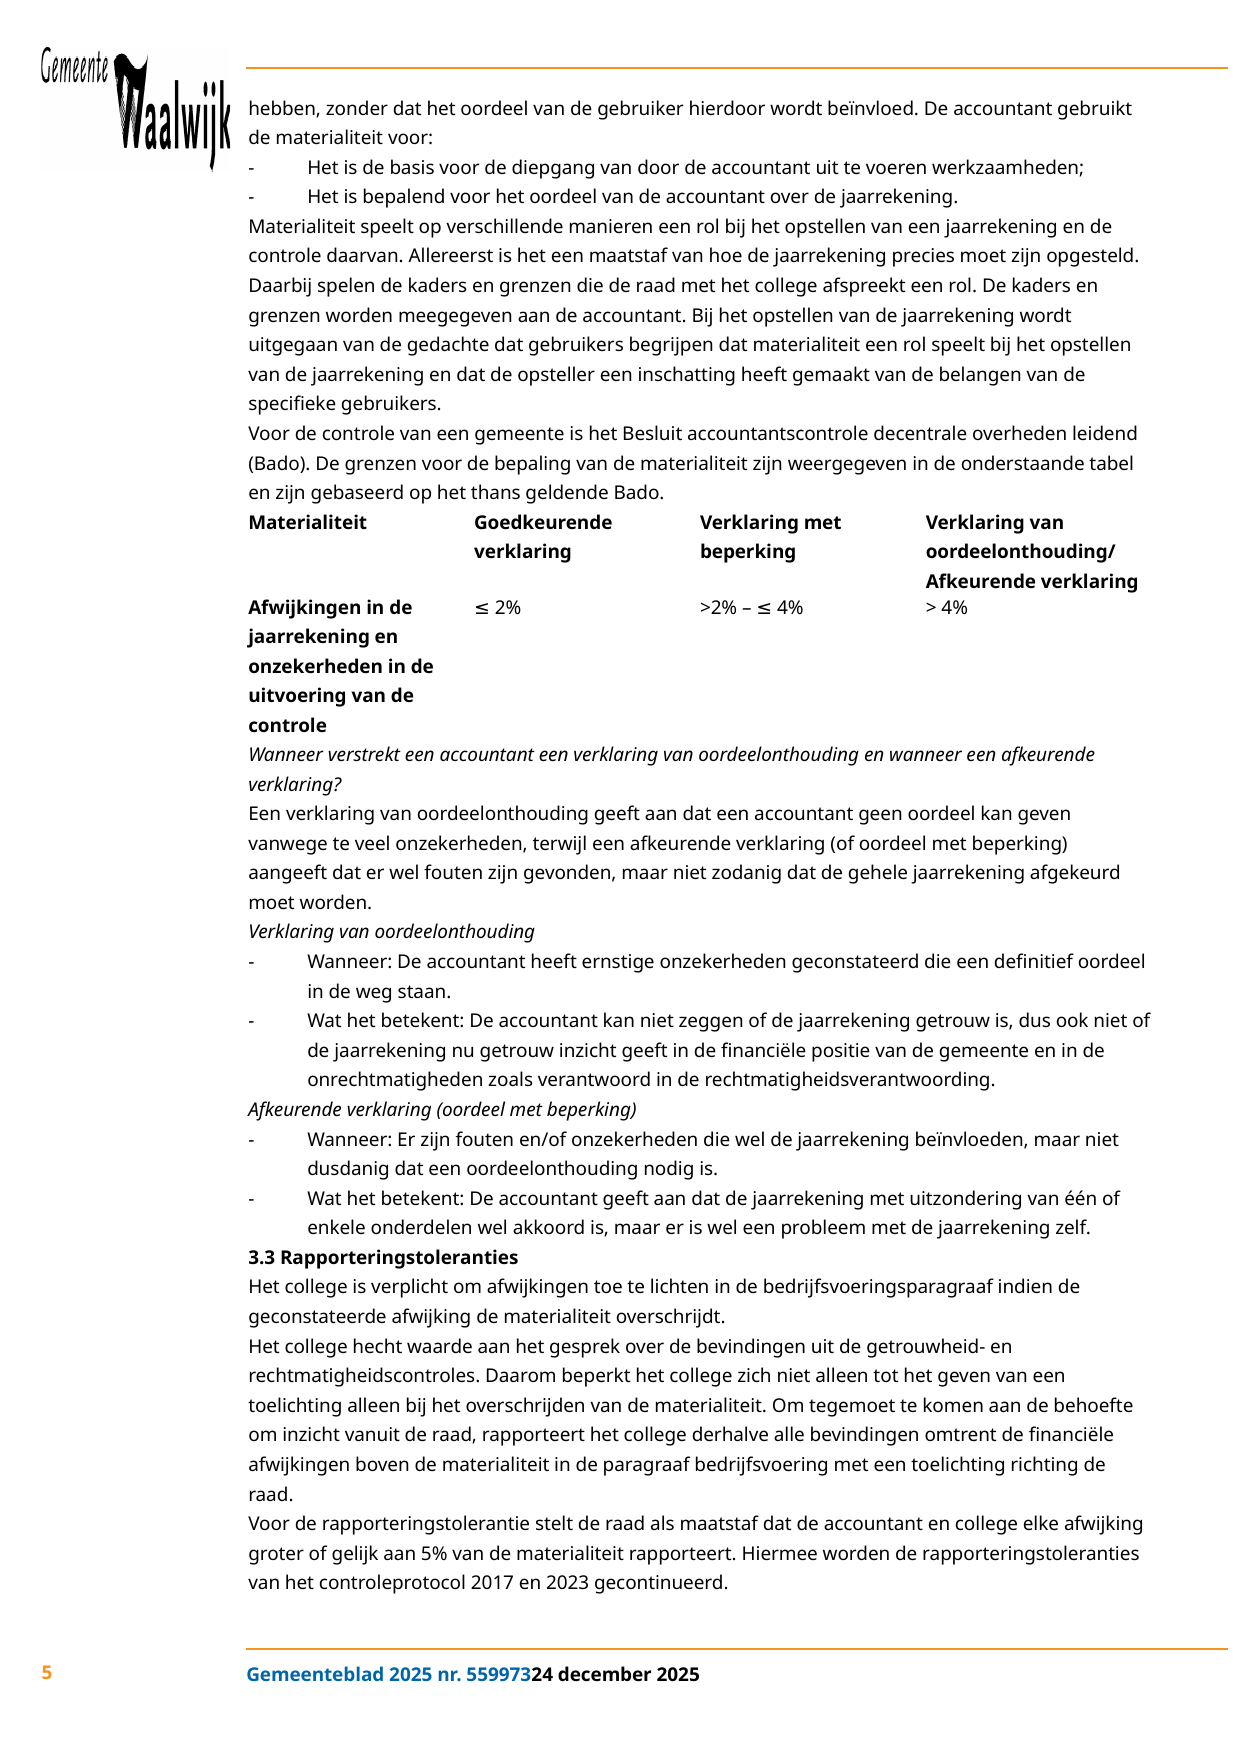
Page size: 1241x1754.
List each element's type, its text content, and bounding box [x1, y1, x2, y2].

list Wat het betekent: De accountant geeft aan dat de jaarrekening met uitzondering van één of enkele onderdelen wel akkoord is, maar er is wel een probleem met de jaarrekening zelf. [248, 1185, 1152, 1240]
table_header Materialiteit [248, 509, 474, 594]
text hebben, zonder dat het oordeel van de gebruiker hierdoor wordt beïnvloed. De accountant gebruikt de materialiteit voor: [248, 95, 1152, 150]
table_cell ≤ 2% [474, 594, 700, 738]
text Voor de rapporteringstolerantie stelt de raad als maatstaf dat de accountant en college elke afwijking groter of gelijk aan 5% van de materialiteit rapporteert. Hiermee worden de rapporteringstoleranties van het controleprotocol 2017 en 2023 gecontinueerd. [248, 1510, 1152, 1595]
text Een verklaring van oordeelonthouding geeft aan dat een accountant geen oordeel kan geven vanwege te veel onzekerheden, terwijl een afkeurende verklaring (of oordeel met beperking) aangeeft dat er wel fouten zijn gevonden, maar niet zodanig dat de gehele jaarrekening afgekeurd moet worden. [248, 800, 1152, 915]
table_header Goedkeurende verklaring [474, 509, 700, 594]
list Wanneer: De accountant heeft ernstige onzekerheden geconstateerd die een definitief oordeel in de weg staan. [248, 948, 1152, 1004]
picture [41, 47, 231, 172]
list Wat het betekent: De accountant kan niet zeggen of de jaarrekening getrouw is, dus ook niet of de jaarrekening nu getrouw inzicht geeft in de financiële positie van de gemeente en in de onrechtmatigheden zoals verantwoord in de rechtmatigheidsverantwoording. [248, 1007, 1152, 1092]
text Het college hecht waarde aan het gesprek over de bevindingen uit de getrouwheid- en rechtmatigheidscontroles. Daarom beperkt het college zich niet alleen tot het geven van een toelichting alleen bij het overschrijden van de materialiteit. Om tegemoet te komen aan de behoefte om inzicht vanuit de raad, rapporteert het college derhalve alle bevindingen omtrent de financiële afwijkingen boven de materialiteit in de paragraaf bedrijfsvoering met een toelichting richting de raad. [248, 1333, 1152, 1507]
table_cell >2% – ≤ 4% [700, 594, 926, 738]
text Voor de controle van een gemeente is het Besluit accountantscontrole decentrale overheden leidend (Bado). De grenzen voor de bepaling van de materialiteit zijn weergegeven in de onderstaande tabel en zijn gebaseerd op het thans geldende Bado. [248, 420, 1152, 505]
text 3.3 Rapporteringstoleranties [248, 1244, 1152, 1270]
text Het college is verplicht om afwijkingen toe te lichten in de bedrijfsvoeringsparagraaf indien de geconstateerde afwijking de materialiteit overschrijdt. [248, 1274, 1152, 1329]
table_cell Afwijkingen in de jaarrekening en onzekerheden in de uitvoering van de controle [248, 594, 474, 738]
text Wanneer verstrekt een accountant een verklaring van oordeelonthouding en wanneer een afkeurende verklaring? [248, 741, 1152, 797]
list Wanneer: Er zijn fouten en/of onzekerheden die wel de jaarrekening beïnvloeden, maar niet dusdanig dat een oordeelonthouding nodig is. [248, 1126, 1152, 1181]
text Verklaring van oordeelonthouding [248, 919, 1152, 944]
text Materialiteit speelt op verschillende manieren een rol bij het opstellen van een jaarrekening en de controle daarvan. Allereerst is het een maatstaf van hoe de jaarrekening precies moet zijn opgesteld. Daarbij spelen de kaders en grenzen die de raad met het college afspreekt een rol. De kaders en grenzen worden meegegeven aan de accountant. Bij het opstellen van de jaarrekening wordt uitgegaan van de gedachte dat gebruikers begrijpen dat materialiteit een rol speelt bij het opstellen van de jaarrekening en dat de opsteller een inschatting heeft gemaakt van de belangen van de specifieke gebruikers. [248, 213, 1152, 416]
text Afkeurende verklaring (oordeel met beperking) [248, 1096, 1152, 1122]
list Het is bepalend voor het oordeel van de accountant over de jaarrekening. [248, 183, 1152, 209]
list Het is de basis voor de diepgang van door de accountant uit te voeren werkzaamheden; [248, 154, 1152, 180]
table_header Verklaring van oordeelonthouding/ Afkeurende verklaring [926, 509, 1152, 594]
table_cell > 4% [926, 594, 1152, 738]
table_header Verklaring met beperking [700, 509, 926, 594]
